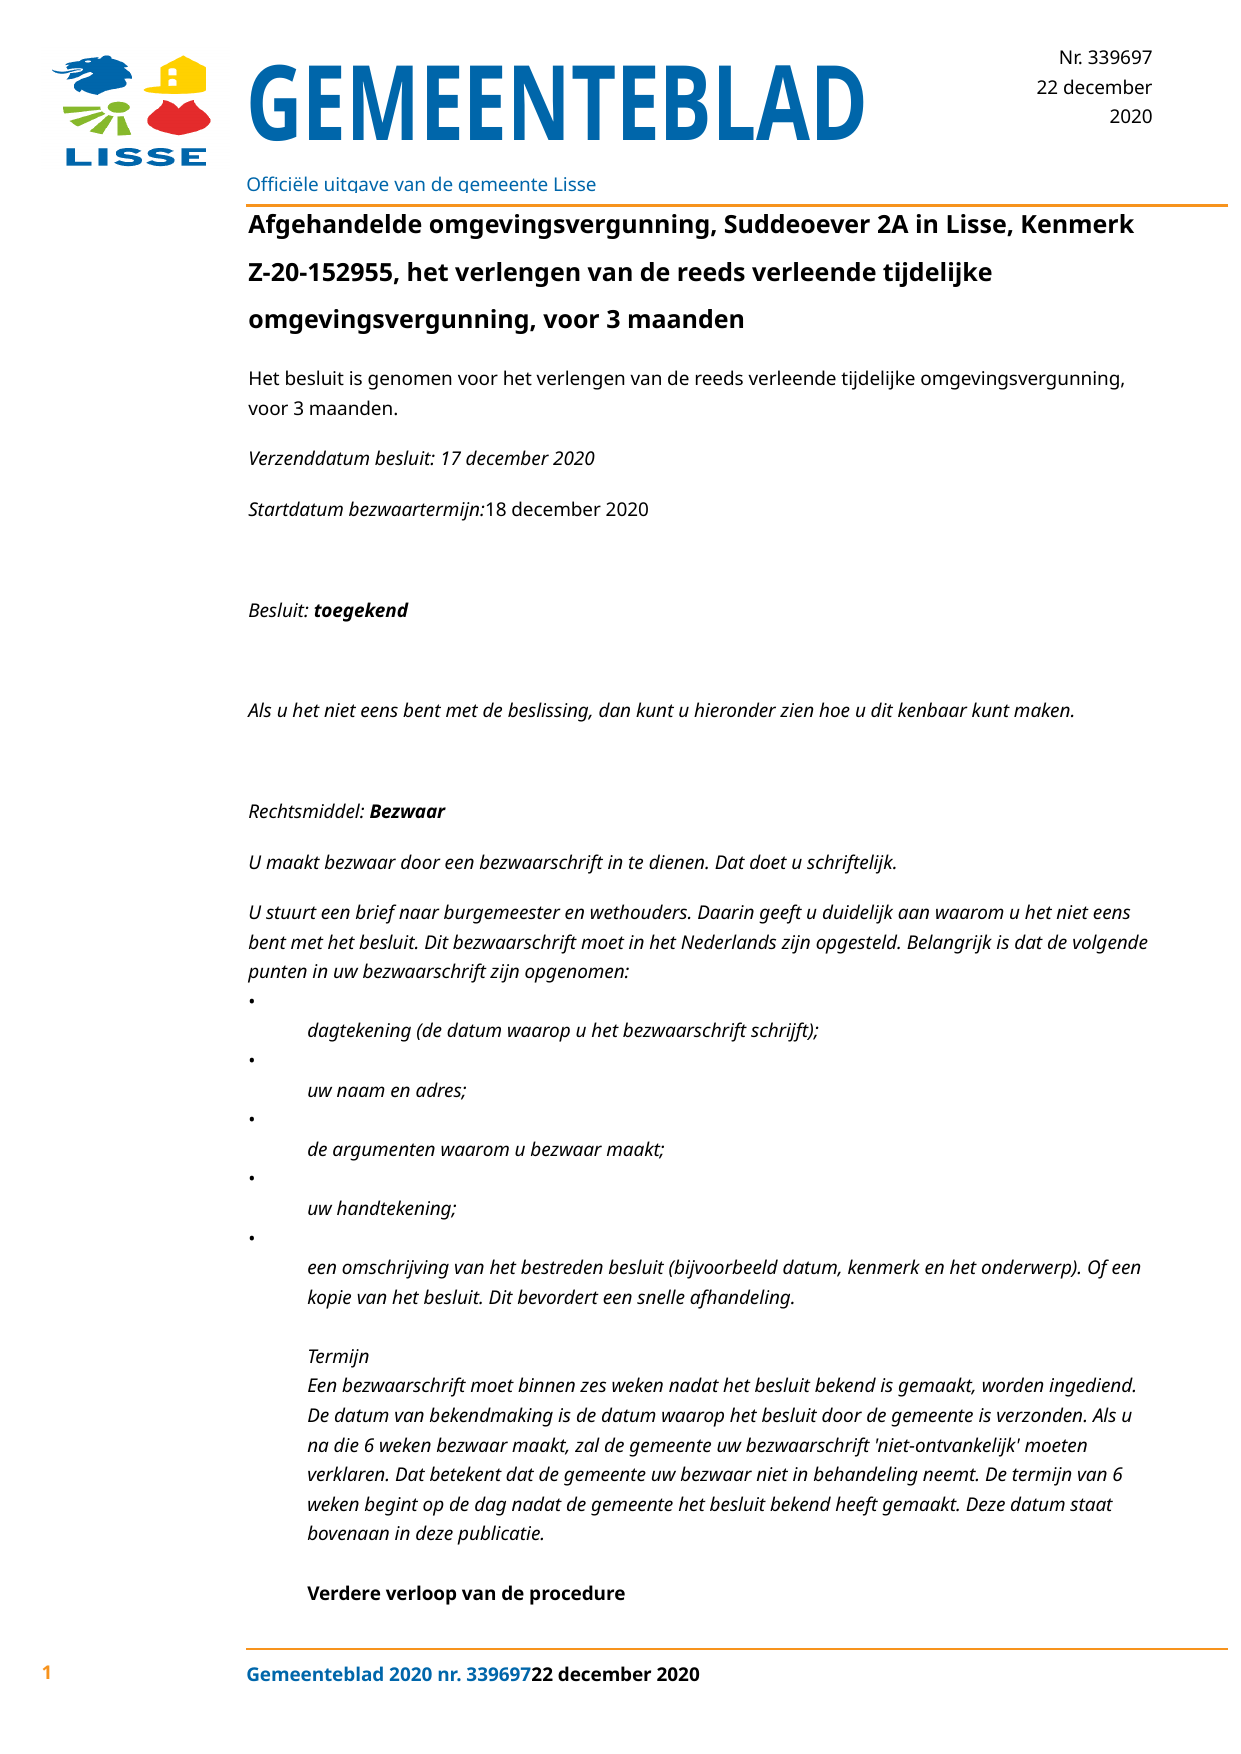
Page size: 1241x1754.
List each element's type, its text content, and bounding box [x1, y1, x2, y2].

text Verzenddatum besluit: 17 december 2020 [248, 446, 1152, 471]
list uw handtekening; [248, 1195, 1152, 1221]
list een omschrijving van het bestreden besluit (bijvoorbeeld datum, kenmerk en het onderwerp). Of een kopie van het besluit. Dit bevordert een snelle afhandeling. [248, 1254, 1152, 1309]
text U stuurt een brief naar burgemeester en wethouders. Daarin geeft u duidelijk aan waarom u het niet eens bent met het besluit. Dit bezwaarschrift moet in het Nederlands zijn opgesteld. Belangrijk is dat de volgende punten in uw bezwaarschrift zijn opgenomen: [248, 899, 1152, 984]
text Het besluit is genomen voor het verlengen van de reeds verleende tijdelijke omgevingsvergunning, voor 3 maanden. [248, 366, 1152, 421]
text U maakt bezwaar door een bezwaarschrift in te dienen. Dat doet u schriftelijk. [248, 849, 1152, 874]
list dagtekening (de datum waarop u het bezwaarschrift schrijft); [248, 1018, 1152, 1043]
list Een bezwaarschrift moet binnen zes weken nadat het besluit bekend is gemaakt, worden ingediend. De datum van bekendmaking is de datum waarop het besluit door de gemeente is verzonden. Als u na die 6 weken bezwaar maakt, zal de gemeente uw bezwaarschrift 'niet-ontvankelijk' moeten verklaren. Dat betekent dat de gemeente uw bezwaar niet in behandeling neemt. De termijn van 6 weken begint op de dag nadat de gemeente het besluit bekend heeft gemaakt. Deze datum staat bovenaan in deze publicatie. [248, 1373, 1152, 1546]
list Termijn [248, 1343, 1152, 1369]
text Besluit: toegekend [248, 597, 1152, 622]
picture [41, 47, 231, 172]
list de argumenten waarom u bezwaar maakt; [248, 1136, 1152, 1162]
text Startdatum bezwaartermijn:18 december 2020 [248, 496, 1152, 522]
list Verdere verloop van de procedure [248, 1580, 1152, 1605]
text Afgehandelde omgevingsvergunning, Suddeoever 2A in Lisse, Kenmerk Z-20-152955, het verlengen van de reeds verleende tijdelijke omgevingsvergunning, voor 3 maanden [248, 207, 1152, 336]
text Als u het niet eens bent met de beslissing, dan kunt u hieronder zien hoe u dit kenbaar kunt maken. [248, 698, 1152, 723]
text Rechtsmiddel: Bezwaar [248, 798, 1152, 824]
list uw naam en adres; [248, 1077, 1152, 1102]
